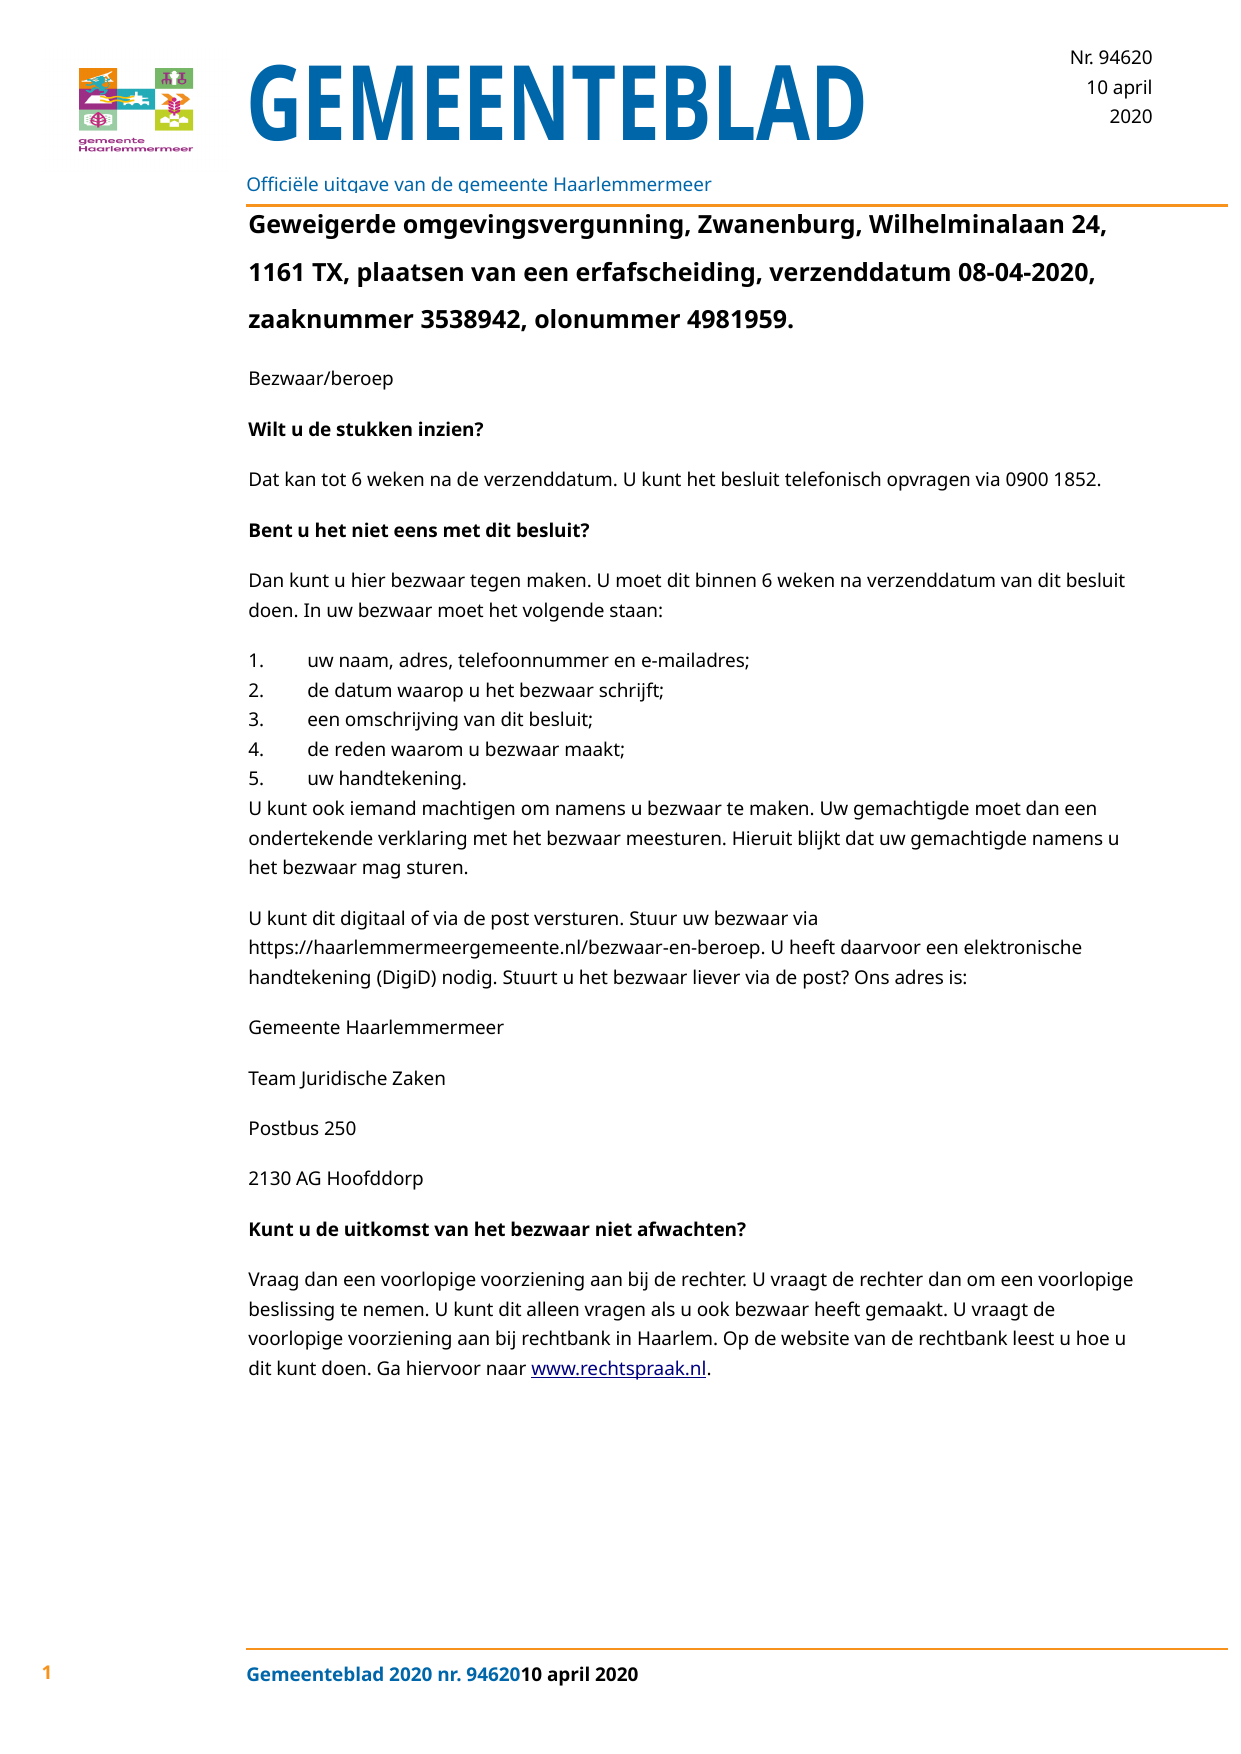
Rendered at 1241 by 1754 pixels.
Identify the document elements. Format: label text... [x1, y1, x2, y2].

list uw naam, adres, telefoonnummer en e-mailadres; [248, 647, 1152, 673]
picture [41, 47, 231, 172]
list de reden waarom u bezwaar maakt; [248, 736, 1152, 762]
text U kunt ook iemand machtigen om namens u bezwaar te maken. Uw gemachtigde moet dan een ondertekende verklaring met het bezwaar meesturen. Hieruit blijkt dat uw gemachtigde namens u het bezwaar mag sturen. [248, 795, 1152, 880]
text Team Juridische Zaken [248, 1065, 1152, 1090]
text Dan kunt u hier bezwaar tegen maken. U moet dit binnen 6 weken na verzenddatum van dit besluit doen. In uw bezwaar moet het volgende staan: [248, 567, 1152, 622]
text Wilt u de stukken inzien? [248, 416, 1152, 442]
text Kunt u de uitkomst van het bezwaar niet afwachten? [248, 1216, 1152, 1242]
text Vraag dan een voorlopige voorziening aan bij de rechter. U vraagt de rechter dan om een voorlopige beslissing te nemen. U kunt dit alleen vragen als u ook bezwaar heeft gemaakt. U vraagt de voorlopige voorziening aan bij rechtbank in Haarlem. Op de website van de rechtbank leest u hoe u dit kunt doen. Ga hiervoor naar www.rechtspraak.nl. [248, 1266, 1152, 1381]
text U kunt dit digitaal of via de post versturen. Stuur uw bezwaar via https://haarlemmermeergemeente.nl/bezwaar-en-beroep. U heeft daarvoor een elektronische handtekening (DigiD) nodig. Stuurt u het bezwaar liever via de post? Ons adres is: [248, 905, 1152, 989]
list een omschrijving van dit besluit; [248, 706, 1152, 732]
list de datum waarop u het bezwaar schrijft; [248, 677, 1152, 702]
text Postbus 250 [248, 1115, 1152, 1141]
text Dat kan tot 6 weken na de verzenddatum. U kunt het besluit telefonisch opvragen via 0900 1852. [248, 466, 1152, 492]
text Gemeente Haarlemmermeer [248, 1014, 1152, 1040]
text Bezwaar/beroep [248, 366, 1152, 391]
list uw handtekening. [248, 766, 1152, 791]
text Bent u het niet eens met dit besluit? [248, 517, 1152, 542]
text Geweigerde omgevingsvergunning, Zwanenburg, Wilhelminalaan 24, 1161 TX, plaatsen van een erfafscheiding, verzenddatum 08-04-2020, zaaknummer 3538942, olonummer 4981959. [248, 207, 1152, 336]
text 2130 AG Hoofddorp [248, 1166, 1152, 1191]
